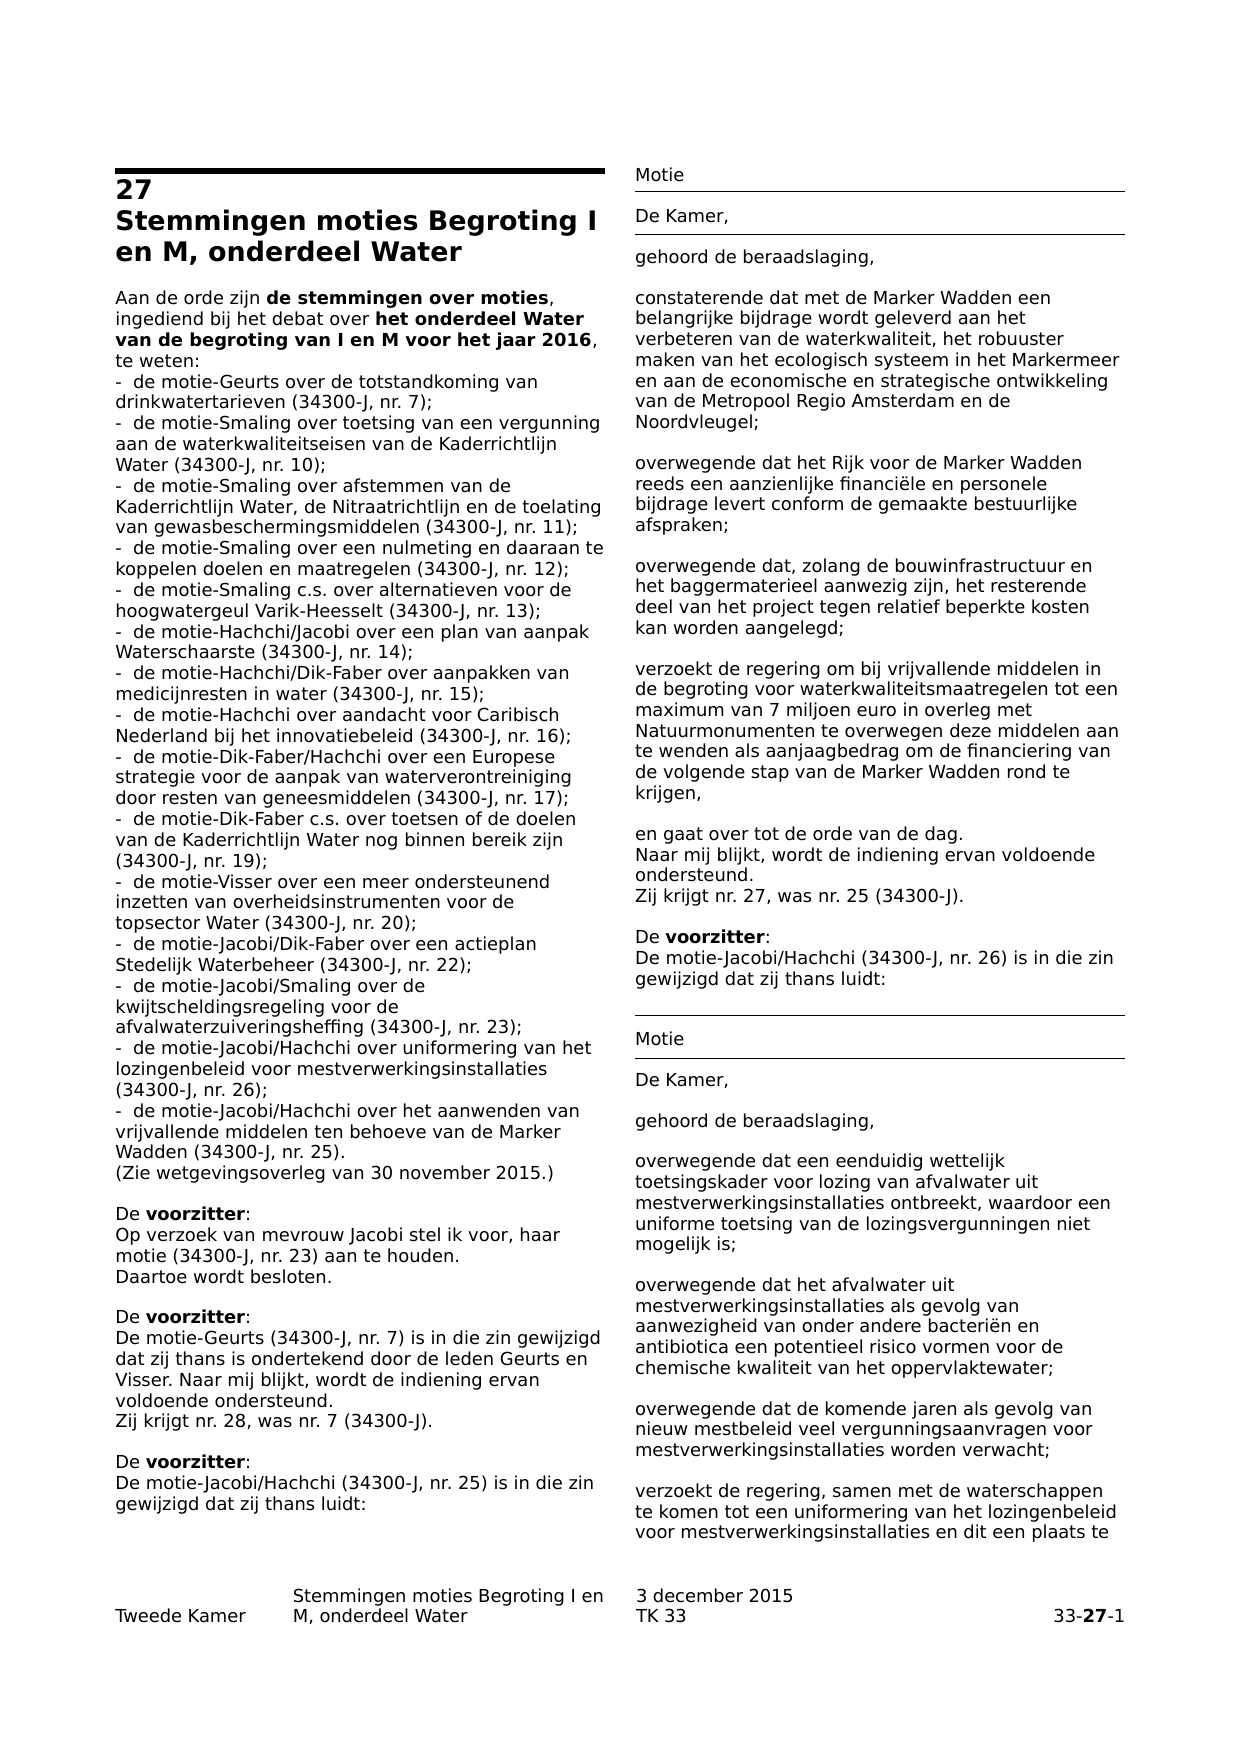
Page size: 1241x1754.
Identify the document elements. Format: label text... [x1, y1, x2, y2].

list de motie-Jacobi/Hachchi over het aanwenden van vrijvallende middelen ten behoeve van de Marker Wadden (34300-J, nr. 25). [115, 1101, 605, 1163]
text (Zie wetgevingsoverleg van 30 november 2015.) [115, 1163, 605, 1184]
text overwegende dat de komende jaren als gevolg van nieuw mestbeleid veel vergunningsaanvragen voor mestverwerkingsinstallaties worden verwacht; [635, 1398, 1125, 1461]
list de motie-Smaling over toetsing van een vergunning aan de waterkwaliteitseisen van de Kaderrichtlijn Water (34300-J, nr. 10); [115, 413, 605, 476]
text De voorzitter: [635, 927, 1125, 947]
text De voorzitter: [115, 1307, 605, 1328]
text De Kamer, [635, 206, 1125, 227]
list de motie-Jacobi/Smaling over de kwijtscheldingsregeling voor de afvalwaterzuiveringsheffing (34300-J, nr. 23); [115, 976, 605, 1038]
text en gaat over tot de orde van de dag. [635, 823, 1125, 844]
list de motie-Hachchi over aandacht voor Caribisch Nederland bij het innovatiebeleid (34300-J, nr. 16); [115, 705, 605, 746]
text overwegende dat het afvalwater uit mestverwerkingsinstallaties als gevolg van aanwezigheid van onder andere bacteriën en antibiotica een potentieel risico vormen voor de chemische kwaliteit van het oppervlaktewater; [635, 1275, 1125, 1378]
text Zij krijgt nr. 27, was nr. 25 (34300-J). [635, 886, 1125, 907]
text verzoekt de regering, samen met de waterschappen te komen tot een uniformering van het lozingenbeleid voor mestverwerkingsinstallaties en dit een plaats te [635, 1481, 1125, 1543]
text overwegende dat een eenduidig wettelijk toetsingskader voor lozing van afvalwater uit mestverwerkingsinstallaties ontbreekt, waardoor een uniforme toetsing van de lozingsvergunningen niet mogelijk is; [635, 1151, 1125, 1255]
list de motie-Hachchi/Jacobi over een plan van aanpak Waterschaarste (34300-J, nr. 14); [115, 621, 605, 663]
list de motie-Smaling c.s. over alternatieven voor de hoogwatergeul Varik-Heesselt (34300-J, nr. 13); [115, 580, 605, 621]
text De voorzitter: [115, 1204, 605, 1225]
text constaterende dat met de Marker Wadden een belangrijke bijdrage wordt geleverd aan het verbeteren van de waterkwaliteit, het robuuster maken van het ecologisch systeem in het Markermeer en aan de economische en strategische ontwikkeling van de Metropool Regio Amsterdam en de Noordvleugel; [635, 287, 1125, 433]
text Zij krijgt nr. 28, was nr. 7 (34300-J). [115, 1411, 605, 1432]
text overwegende dat het Rijk voor de Marker Wadden reeds een aanzienlijke financiële en personele bijdrage levert conform de gemaakte bestuurlijke afspraken; [635, 453, 1125, 536]
text te weten: [115, 351, 605, 371]
text Aan de orde zijn de stemmingen over moties, ingediend bij het debat over het onderdeel Water van de begroting van I en M voor het jaar 2016, [115, 288, 605, 351]
list de motie-Visser over een meer ondersteunend inzetten van overheidsinstrumenten voor de topsector Water (34300-J, nr. 20); [115, 871, 605, 934]
list de motie-Hachchi/Dik-Faber over aanpakken van medicijnresten in water (34300-J, nr. 15); [115, 663, 605, 705]
list de motie-Smaling over afstemmen van de Kaderrichtlijn Water, de Nitraatrichtlijn en de toelating van gewasbeschermingsmiddelen (34300-J, nr. 11); [115, 476, 605, 538]
text verzoekt de regering om bij vrijvallende middelen in de begroting voor waterkwaliteitsmaatregelen tot een maximum van 7 miljoen euro in overleg met Natuurmonumenten te overwegen deze middelen aan te wenden als aanjaagbedrag om de financiering van de volgende stap van de Marker Wadden rond te krijgen, [635, 658, 1125, 803]
title 27 Stemmingen moties Begroting I en M, onderdeel Water [115, 174, 605, 268]
text Motie [635, 165, 1125, 186]
text overwegende dat, zolang de bouwinfrastructuur en het baggermaterieel aanwezig zijn, het resterende deel van het project tegen relatief beperkte kosten kan worden aangelegd; [635, 556, 1125, 638]
text Op verzoek van mevrouw Jacobi stel ik voor, haar motie (34300-J, nr. 23) aan te houden. [115, 1225, 605, 1266]
list de motie-Jacobi/Dik-Faber over een actieplan Stedelijk Waterbeheer (34300-J, nr. 22); [115, 934, 605, 976]
list de motie-Jacobi/Hachchi over uniformering van het lozingenbeleid voor mestverwerkingsinstallaties (34300-J, nr. 26); [115, 1038, 605, 1101]
text gehoord de beraadslaging, [635, 247, 1125, 267]
list de motie-Geurts over de totstandkoming van drinkwatertarieven (34300-J, nr. 7); [115, 371, 605, 413]
text De Kamer, [635, 1070, 1125, 1091]
text gehoord de beraadslaging, [635, 1111, 1125, 1131]
text Motie [635, 1029, 1125, 1050]
list de motie-Dik-Faber/Hachchi over een Europese strategie voor de aanpak van waterverontreiniging door resten van geneesmiddelen (34300-J, nr. 17); [115, 746, 605, 809]
text Daartoe wordt besloten. [115, 1266, 605, 1287]
text De voorzitter: [115, 1452, 605, 1473]
text Naar mij blijkt, wordt de indiening ervan voldoende ondersteund. [635, 844, 1125, 886]
text De motie-Geurts (34300-J, nr. 7) is in die zin gewijzigd dat zij thans is ondertekend door de leden Geurts en Visser. Naar mij blijkt, wordt de indiening ervan voldoende ondersteund. [115, 1328, 605, 1411]
list de motie-Dik-Faber c.s. over toetsen of de doelen van de Kaderrichtlijn Water nog binnen bereik zijn (34300-J, nr. 19); [115, 809, 605, 871]
text De motie-Jacobi/Hachchi (34300-J, nr. 26) is in die zin gewijzigd dat zij thans luidt: [635, 947, 1125, 989]
list de motie-Smaling over een nulmeting en daaraan te koppelen doelen en maatregelen (34300-J, nr. 12); [115, 538, 605, 580]
text De motie-Jacobi/Hachchi (34300-J, nr. 25) is in die zin gewijzigd dat zij thans luidt: [115, 1473, 605, 1514]
